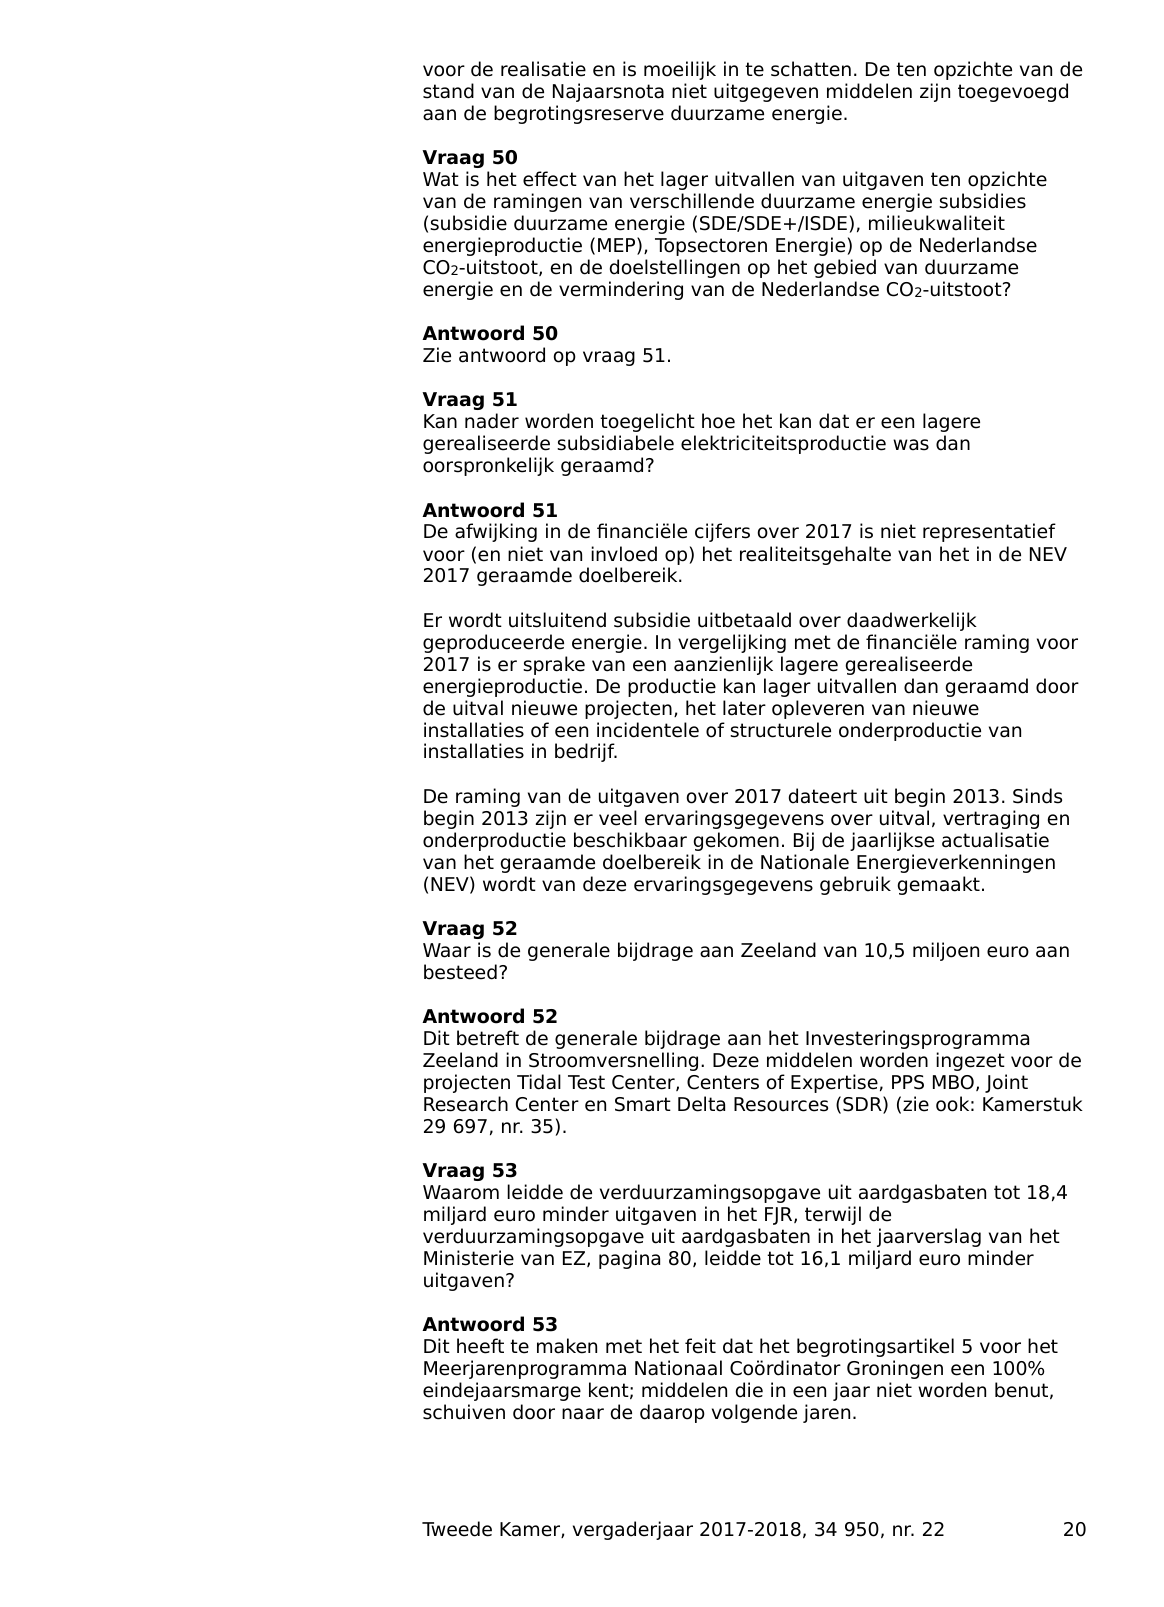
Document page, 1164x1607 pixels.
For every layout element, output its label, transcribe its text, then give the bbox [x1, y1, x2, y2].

text Antwoord 52 [422, 1006, 1087, 1028]
text Antwoord 51 [422, 499, 1087, 521]
text Dit heeft te maken met het feit dat het begrotingsartikel 5 voor het Meerjarenprogramma Nationaal Coördinator Groningen een 100% eindejaarsmarge kent; middelen die in een jaar niet worden benut, schuiven door naar de daarop volgende jaren. [422, 1336, 1087, 1424]
text Waarom leidde de verduurzamingsopgave uit aardgasbaten tot 18,4 miljard euro minder uitgaven in het FJR, terwijl de verduurzamingsopgave uit aardgasbaten in het jaarverslag van het Ministerie van EZ, pagina 80, leidde tot 16,1 miljard euro minder uitgaven? [422, 1182, 1087, 1292]
text Vraag 53 [422, 1160, 1087, 1182]
text Antwoord 53 [422, 1314, 1087, 1336]
text Zie antwoord op vraag 51. [422, 345, 1087, 367]
text Antwoord 50 [422, 323, 1087, 345]
text Kan nader worden toegelicht hoe het kan dat er een lagere gerealiseerde subsidiabele elektriciteitsproductie was dan oorspronkelijk geraamd? [422, 411, 1087, 477]
text voor de realisatie en is moeilijk in te schatten. De ten opzichte van de stand van de Najaarsnota niet uitgegeven middelen zijn toegevoegd aan de begrotingsreserve duurzame energie. [422, 59, 1087, 125]
text Wat is het effect van het lager uitvallen van uitgaven ten opzichte van de ramingen van verschillende duurzame energie subsidies (subsidie duurzame energie (SDE/SDE+/ISDE), milieukwaliteit energieproductie (MEP), Topsectoren Energie) op de Nederlandse CO2-uitstoot, en de doelstellingen op het gebied van duurzame energie en de vermindering van de Nederlandse CO2-uitstoot? [422, 169, 1087, 301]
text Dit betreft de generale bijdrage aan het Investeringsprogramma Zeeland in Stroomversnelling. Deze middelen worden ingezet voor de projecten Tidal Test Center, Centers of Expertise, PPS MBO, Joint Research Center en Smart Delta Resources (SDR) (zie ook: Kamerstuk 29 697, nr. 35). [422, 1028, 1087, 1138]
text De raming van de uitgaven over 2017 dateert uit begin 2013. Sinds begin 2013 zijn er veel ervaringsgegevens over uitval, vertraging en onderproductie beschikbaar gekomen. Bij de jaarlijkse actualisatie van het geraamde doelbereik in de Nationale Energieverkenningen (NEV) wordt van deze ervaringsgegevens gebruik gemaakt. [422, 786, 1087, 896]
text Er wordt uitsluitend subsidie uitbetaald over daadwerkelijk geproduceerde energie. In vergelijking met de financiële raming voor 2017 is er sprake van een aanzienlijk lagere gerealiseerde energieproductie. De productie kan lager uitvallen dan geraamd door de uitval nieuwe projecten, het later opleveren van nieuwe installaties of een incidentele of structurele onderproductie van installaties in bedrijf. [422, 609, 1087, 763]
text Vraag 51 [422, 389, 1087, 411]
text Vraag 52 [422, 918, 1087, 940]
text Waar is de generale bijdrage aan Zeeland van 10,5 miljoen euro aan besteed? [422, 940, 1087, 984]
text Vraag 50 [422, 147, 1087, 169]
text De afwijking in de financiële cijfers over 2017 is niet representatief voor (en niet van invloed op) het realiteitsgehalte van het in de NEV 2017 geraamde doelbereik. [422, 521, 1087, 587]
